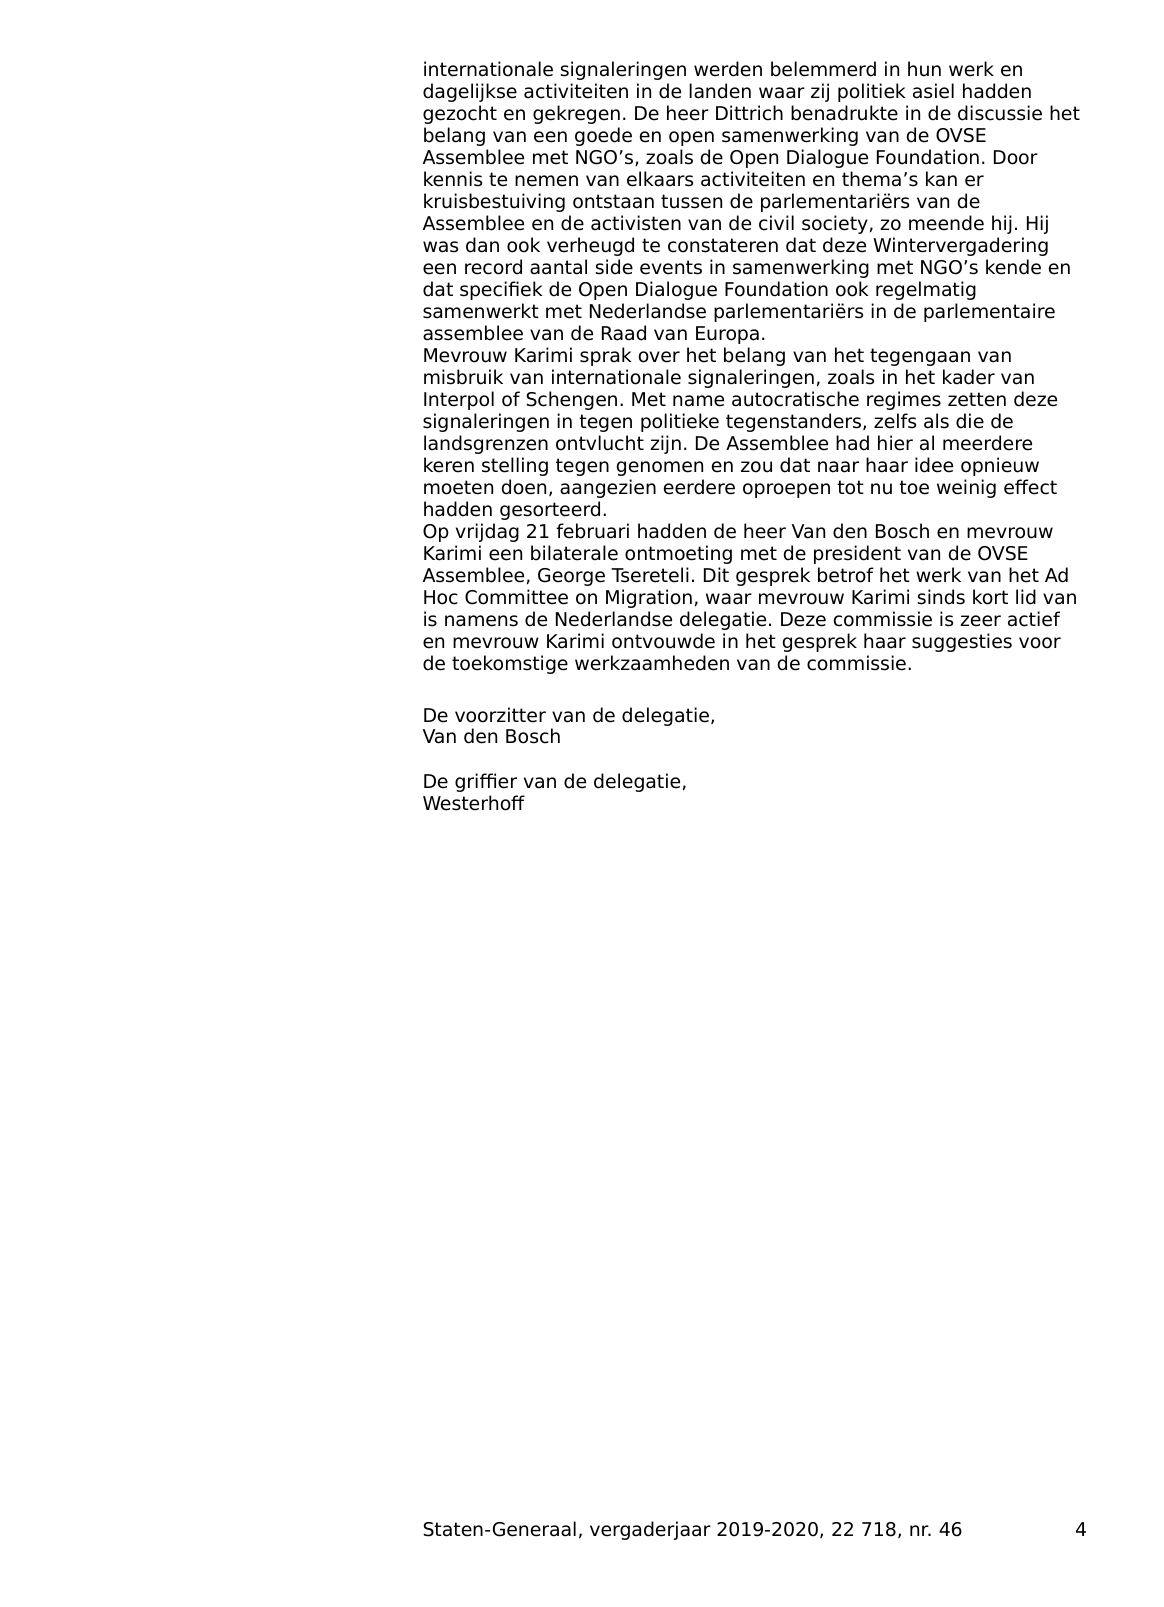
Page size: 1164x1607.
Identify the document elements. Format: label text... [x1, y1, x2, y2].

text De voorzitter van de delegatie, Van den Bosch [422, 704, 1087, 748]
text De griffier van de delegatie, Westerhoff [422, 771, 1087, 814]
text Mevrouw Karimi sprak over het belang van het tegengaan van misbruik van internationale signaleringen, zoals in het kader van Interpol of Schengen. Met name autocratische regimes zetten deze signaleringen in tegen politieke tegenstanders, zelfs als die de landsgrenzen ontvlucht zijn. De Assemblee had hier al meerdere keren stelling tegen genomen en zou dat naar haar idee opnieuw moeten doen, aangezien eerdere oproepen tot nu toe weinig effect hadden gesorteerd. [422, 345, 1087, 521]
text internationale signaleringen werden belemmerd in hun werk en dagelijkse activiteiten in de landen waar zij politiek asiel hadden gezocht en gekregen. De heer Dittrich benadrukte in de discussie het belang van een goede en open samenwerking van de OVSE Assemblee met NGO’s, zoals de Open Dialogue Foundation. Door kennis te nemen van elkaars activiteiten en thema’s kan er kruisbestuiving ontstaan tussen de parlementariërs van de Assemblee en de activisten van de civil society, zo meende hij. Hij was dan ook verheugd te constateren dat deze Wintervergadering een record aantal side events in samenwerking met NGO’s kende en dat specifiek de Open Dialogue Foundation ook regelmatig samenwerkt met Nederlandse parlementariërs in de parlementaire assemblee van de Raad van Europa. [422, 59, 1087, 345]
text Op vrijdag 21 februari hadden de heer Van den Bosch en mevrouw Karimi een bilaterale ontmoeting met de president van de OVSE Assemblee, George Tsereteli. Dit gesprek betrof het werk van het Ad Hoc Committee on Migration, waar mevrouw Karimi sinds kort lid van is namens de Nederlandse delegatie. Deze commissie is zeer actief en mevrouw Karimi ontvouwde in het gesprek haar suggesties voor de toekomstige werkzaamheden van de commissie. [422, 521, 1087, 674]
